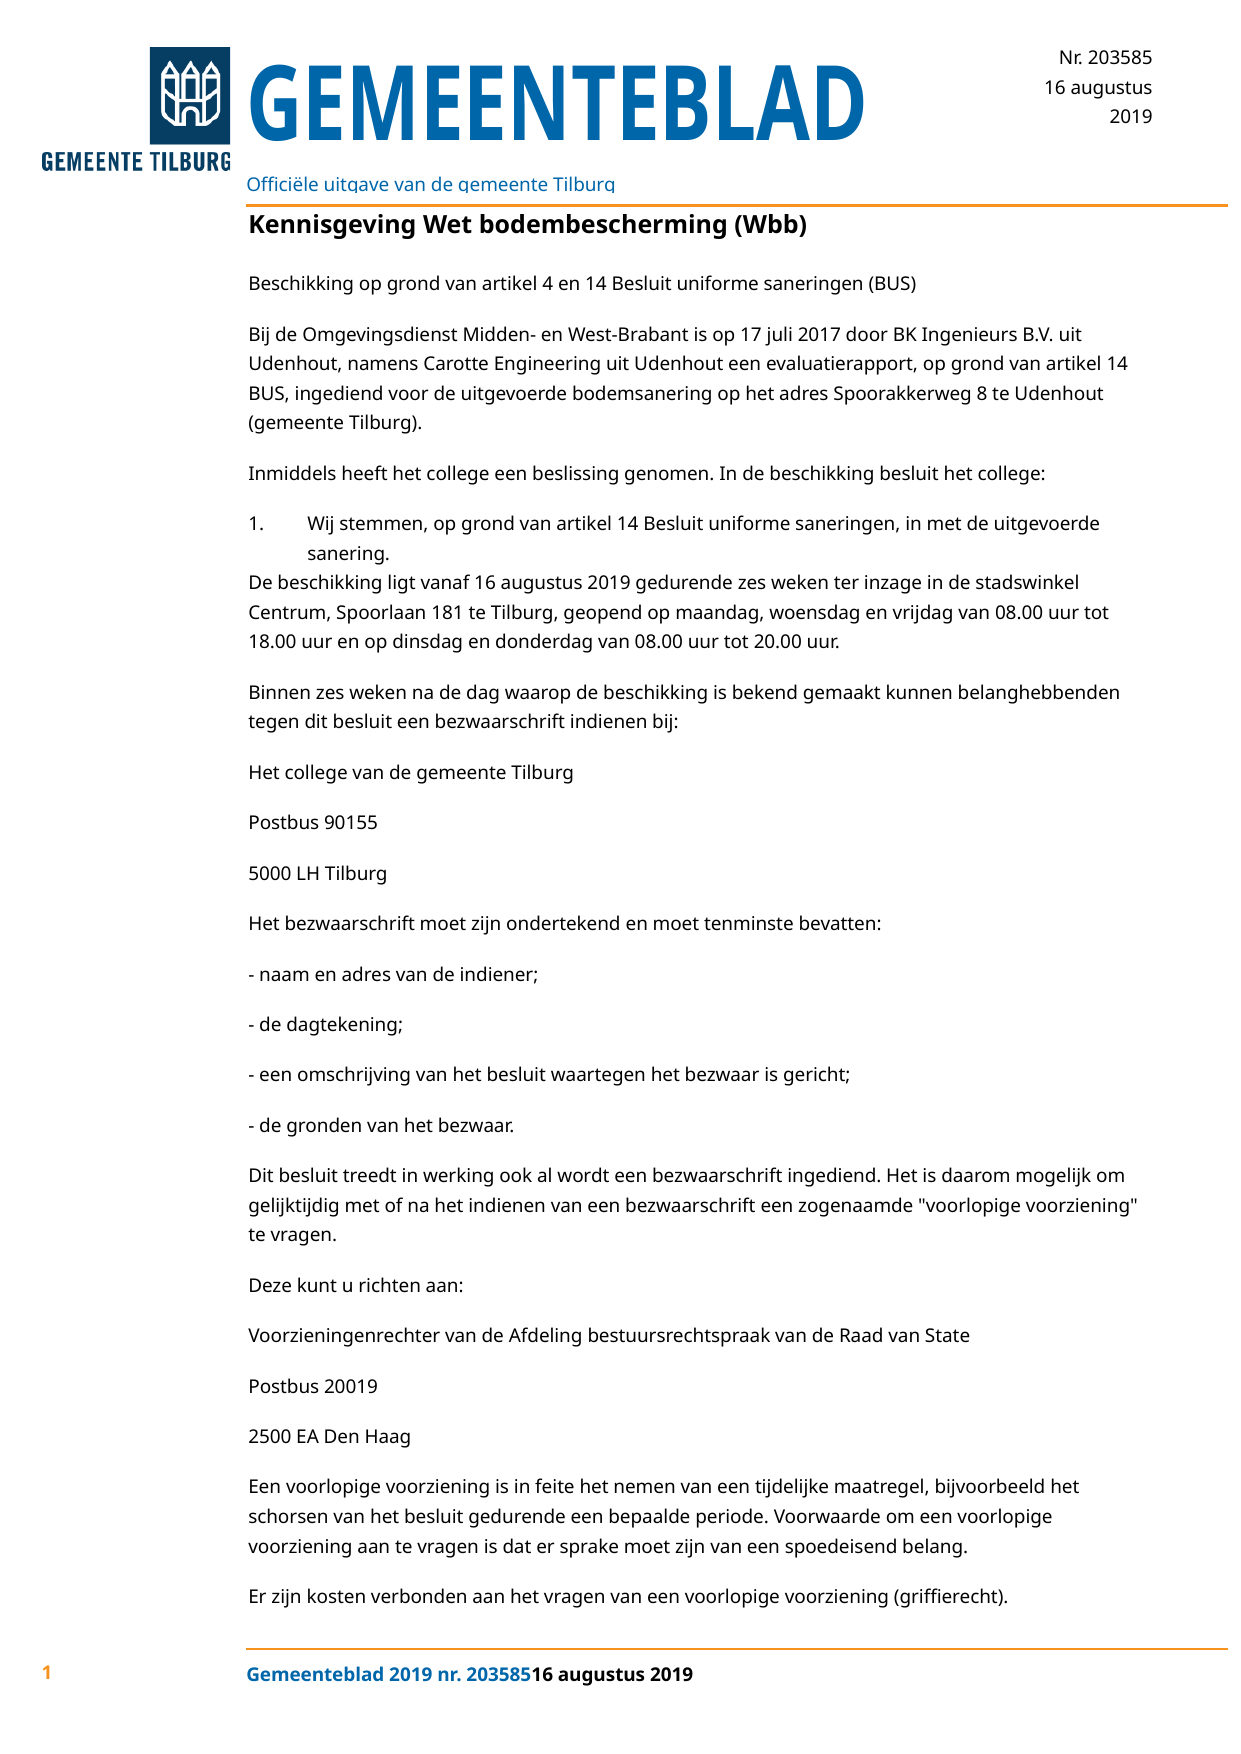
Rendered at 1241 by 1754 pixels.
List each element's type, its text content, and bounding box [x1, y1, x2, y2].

text Voorzieningenrechter van de Afdeling bestuursrechtspraak van de Raad van State [248, 1322, 1152, 1348]
text 5000 LH Tilburg [248, 860, 1152, 886]
text Bij de Omgevingsdienst Midden- en West-Brabant is op 17 juli 2017 door BK Ingenieurs B.V. uit Udenhout, namens Carotte Engineering uit Udenhout een evaluatierapport, op grond van artikel 14 BUS, ingediend voor de uitgevoerde bodemsanering op het adres Spoorakkerweg 8 te Udenhout (gemeente Tilburg). [248, 321, 1152, 435]
text Kennisgeving Wet bodembescherming (Wbb) [248, 207, 1152, 241]
text 2500 EA Den Haag [248, 1423, 1152, 1449]
text De beschikking ligt vanaf 16 augustus 2019 gedurende zes weken ter inzage in de stadswinkel Centrum, Spoorlaan 181 te Tilburg, geopend op maandag, woensdag en vrijdag van 08.00 uur tot 18.00 uur en op dinsdag en donderdag van 08.00 uur tot 20.00 uur. [248, 569, 1152, 654]
text Binnen zes weken na de dag waarop de beschikking is bekend gemaakt kunnen belanghebbenden tegen dit besluit een bezwaarschrift indienen bij: [248, 679, 1152, 734]
text - de dagtekening; [248, 1011, 1152, 1037]
text Postbus 20019 [248, 1373, 1152, 1398]
picture [41, 47, 231, 172]
text Het bezwaarschrift moet zijn ondertekend en moet tenminste bevatten: [248, 910, 1152, 936]
text Postbus 90155 [248, 809, 1152, 835]
text Deze kunt u richten aan: [248, 1272, 1152, 1298]
text Beschikking op grond van artikel 4 en 14 Besluit uniforme saneringen (BUS) [248, 270, 1152, 296]
list Wij stemmen, op grond van artikel 14 Besluit uniforme saneringen, in met de uitgevoerde sanering. [248, 510, 1152, 566]
text Dit besluit treedt in werking ook al wordt een bezwaarschrift ingediend. Het is daarom mogelijk om gelijktijdig met of na het indienen van een bezwaarschrift een zogenaamde "voorlopige voorziening" te vragen. [248, 1162, 1152, 1247]
text Inmiddels heeft het college een beslissing genomen. In de beschikking besluit het college: [248, 460, 1152, 486]
text Er zijn kosten verbonden aan het vragen van een voorlopige voorziening (griffierecht). [248, 1583, 1152, 1609]
text Een voorlopige voorziening is in feite het nemen van een tijdelijke maatregel, bijvoorbeeld het schorsen van het besluit gedurende een bepaalde periode. Voorwaarde om een voorlopige voorziening aan te vragen is dat er sprake moet zijn van een spoedeisend belang. [248, 1474, 1152, 1558]
text - een omschrijving van het besluit waartegen het bezwaar is gericht; [248, 1062, 1152, 1087]
text Het college van de gemeente Tilburg [248, 759, 1152, 785]
text - naam en adres van de indiener; [248, 961, 1152, 986]
text - de gronden van het bezwaar. [248, 1112, 1152, 1138]
